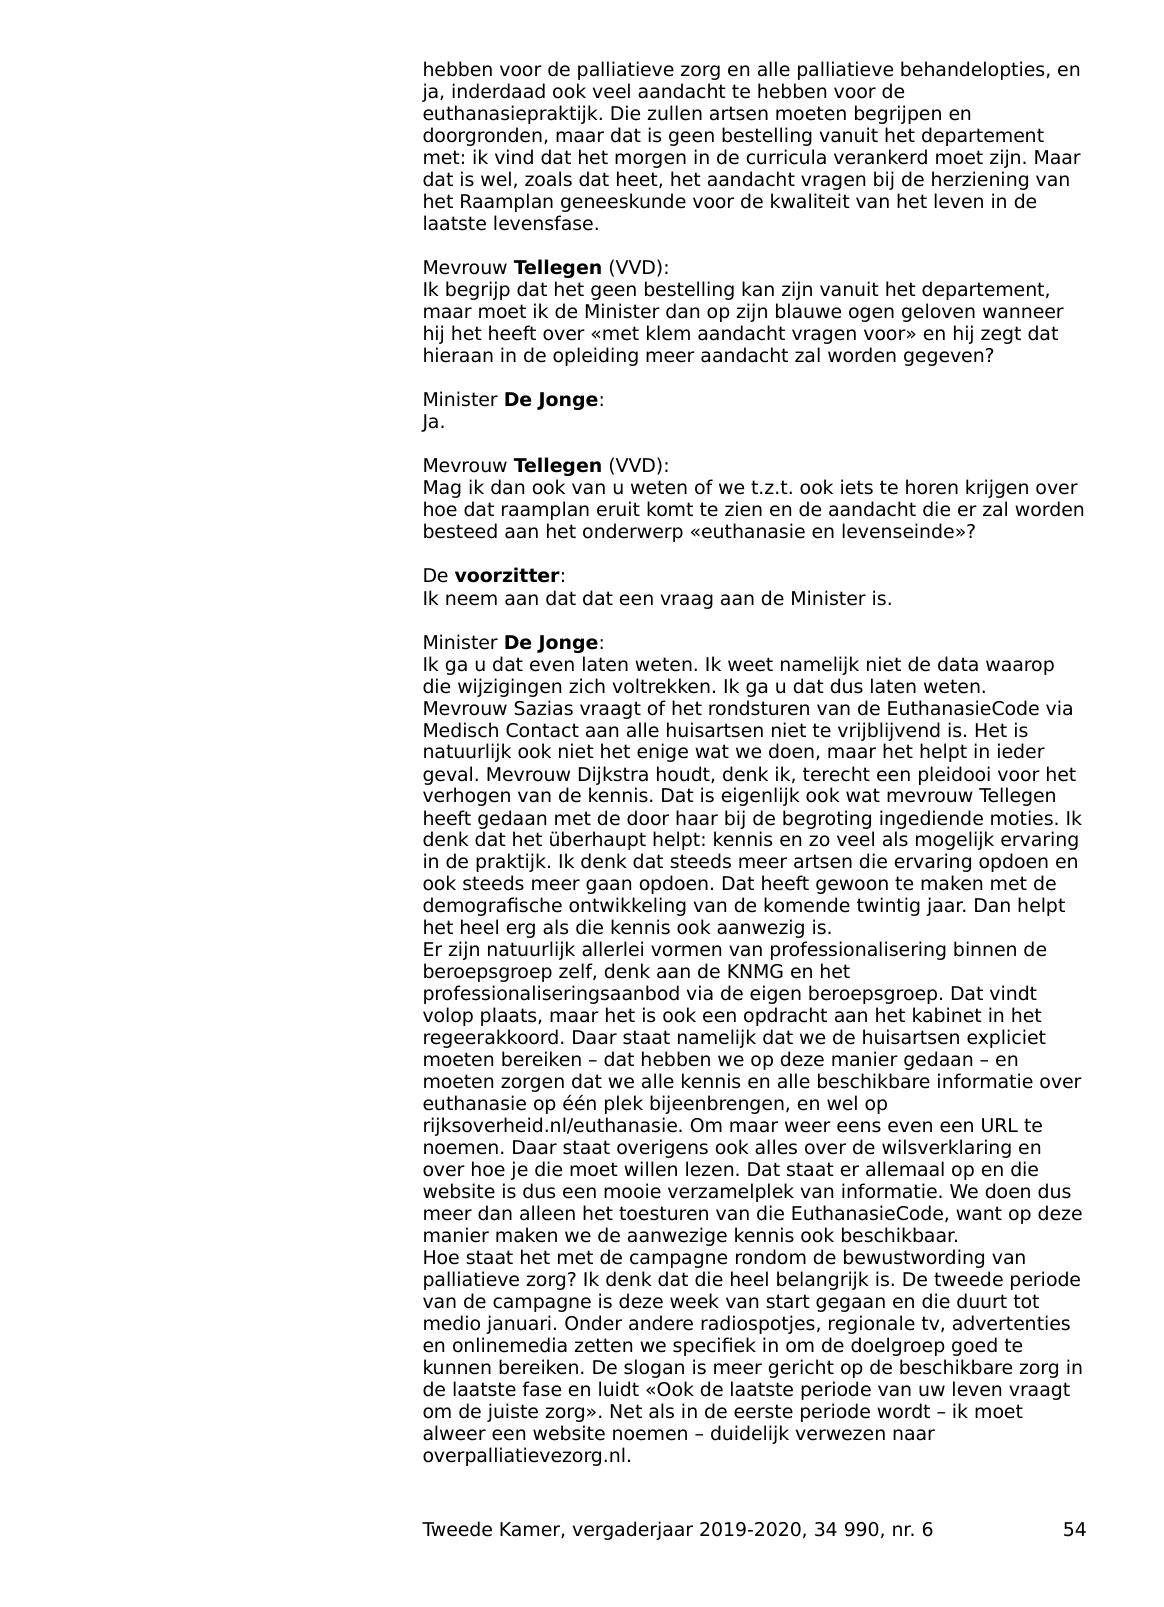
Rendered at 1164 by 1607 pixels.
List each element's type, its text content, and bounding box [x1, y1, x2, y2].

text Mevrouw Sazias vraagt of het rondsturen van de EuthanasieCode via Medisch Contact aan alle huisartsen niet te vrijblijvend is. Het is natuurlijk ook niet het enige wat we doen, maar het helpt in ieder geval. Mevrouw Dijkstra houdt, denk ik, terecht een pleidooi voor het verhogen van de kennis. Dat is eigenlijk ook wat mevrouw Tellegen heeft gedaan met de door haar bij de begroting ingediende moties. Ik denk dat het überhaupt helpt: kennis en zo veel als mogelijk ervaring in de praktijk. Ik denk dat steeds meer artsen die ervaring opdoen en ook steeds meer gaan opdoen. Dat heeft gewoon te maken met de demografische ontwikkeling van de komende twintig jaar. Dan helpt het heel erg als die kennis ook aanwezig is. [422, 697, 1087, 939]
text Mag ik dan ook van u weten of we t.z.t. ook iets te horen krijgen over hoe dat raamplan eruit komt te zien en de aandacht die er zal worden besteed aan het onderwerp «euthanasie en levenseinde»? [422, 477, 1087, 543]
text Mevrouw Tellegen (VVD): [422, 455, 1087, 477]
text Minister De Jonge: [422, 389, 1087, 411]
text Ik neem aan dat dat een vraag aan de Minister is. [422, 587, 1087, 609]
text Minister De Jonge: [422, 632, 1087, 653]
text Ik begrijp dat het geen bestelling kan zijn vanuit het departement, maar moet ik de Minister dan op zijn blauwe ogen geloven wanneer hij het heeft over «met klem aandacht vragen voor» en hij zegt dat hieraan in de opleiding meer aandacht zal worden gegeven? [422, 279, 1087, 367]
text Ik ga u dat even laten weten. Ik weet namelijk niet de data waarop die wijzigingen zich voltrekken. Ik ga u dat dus laten weten. [422, 653, 1087, 697]
text hebben voor de palliatieve zorg en alle palliatieve behandelopties, en ja, inderdaad ook veel aandacht te hebben voor de euthanasiepraktijk. Die zullen artsen moeten begrijpen en doorgronden, maar dat is geen bestelling vanuit het departement met: ik vind dat het morgen in de curricula verankerd moet zijn. Maar dat is wel, zoals dat heet, het aandacht vragen bij de herziening van het Raamplan geneeskunde voor de kwaliteit van het leven in de laatste levensfase. [422, 59, 1087, 235]
text Ja. [422, 411, 1087, 433]
text De voorzitter: [422, 565, 1087, 587]
text Hoe staat het met de campagne rondom de bewustwording van palliatieve zorg? Ik denk dat die heel belangrijk is. De tweede periode van de campagne is deze week van start gegaan en die duurt tot medio januari. Onder andere radiospotjes, regionale tv, advertenties en onlinemedia zetten we specifiek in om de doelgroep goed te kunnen bereiken. De slogan is meer gericht op de beschikbare zorg in de laatste fase en luidt «Ook de laatste periode van uw leven vraagt om de juiste zorg». Net als in de eerste periode wordt – ik moet alweer een website noemen – duidelijk verwezen naar overpalliatievezorg.nl. [422, 1247, 1087, 1467]
text Er zijn natuurlijk allerlei vormen van professionalisering binnen de beroepsgroep zelf, denk aan de KNMG en het professionaliseringsaanbod via de eigen beroepsgroep. Dat vindt volop plaats, maar het is ook een opdracht aan het kabinet in het regeerakkoord. Daar staat namelijk dat we de huisartsen expliciet moeten bereiken – dat hebben we op deze manier gedaan – en moeten zorgen dat we alle kennis en alle beschikbare informatie over euthanasie op één plek bijeenbrengen, en wel op rijksoverheid.nl/euthanasie. Om maar weer eens even een URL te noemen. Daar staat overigens ook alles over de wilsverklaring en over hoe je die moet willen lezen. Dat staat er allemaal op en die website is dus een mooie verzamelplek van informatie. We doen dus meer dan alleen het toesturen van die EuthanasieCode, want op deze manier maken we de aanwezige kennis ook beschikbaar. [422, 939, 1087, 1247]
text Mevrouw Tellegen (VVD): [422, 257, 1087, 279]
